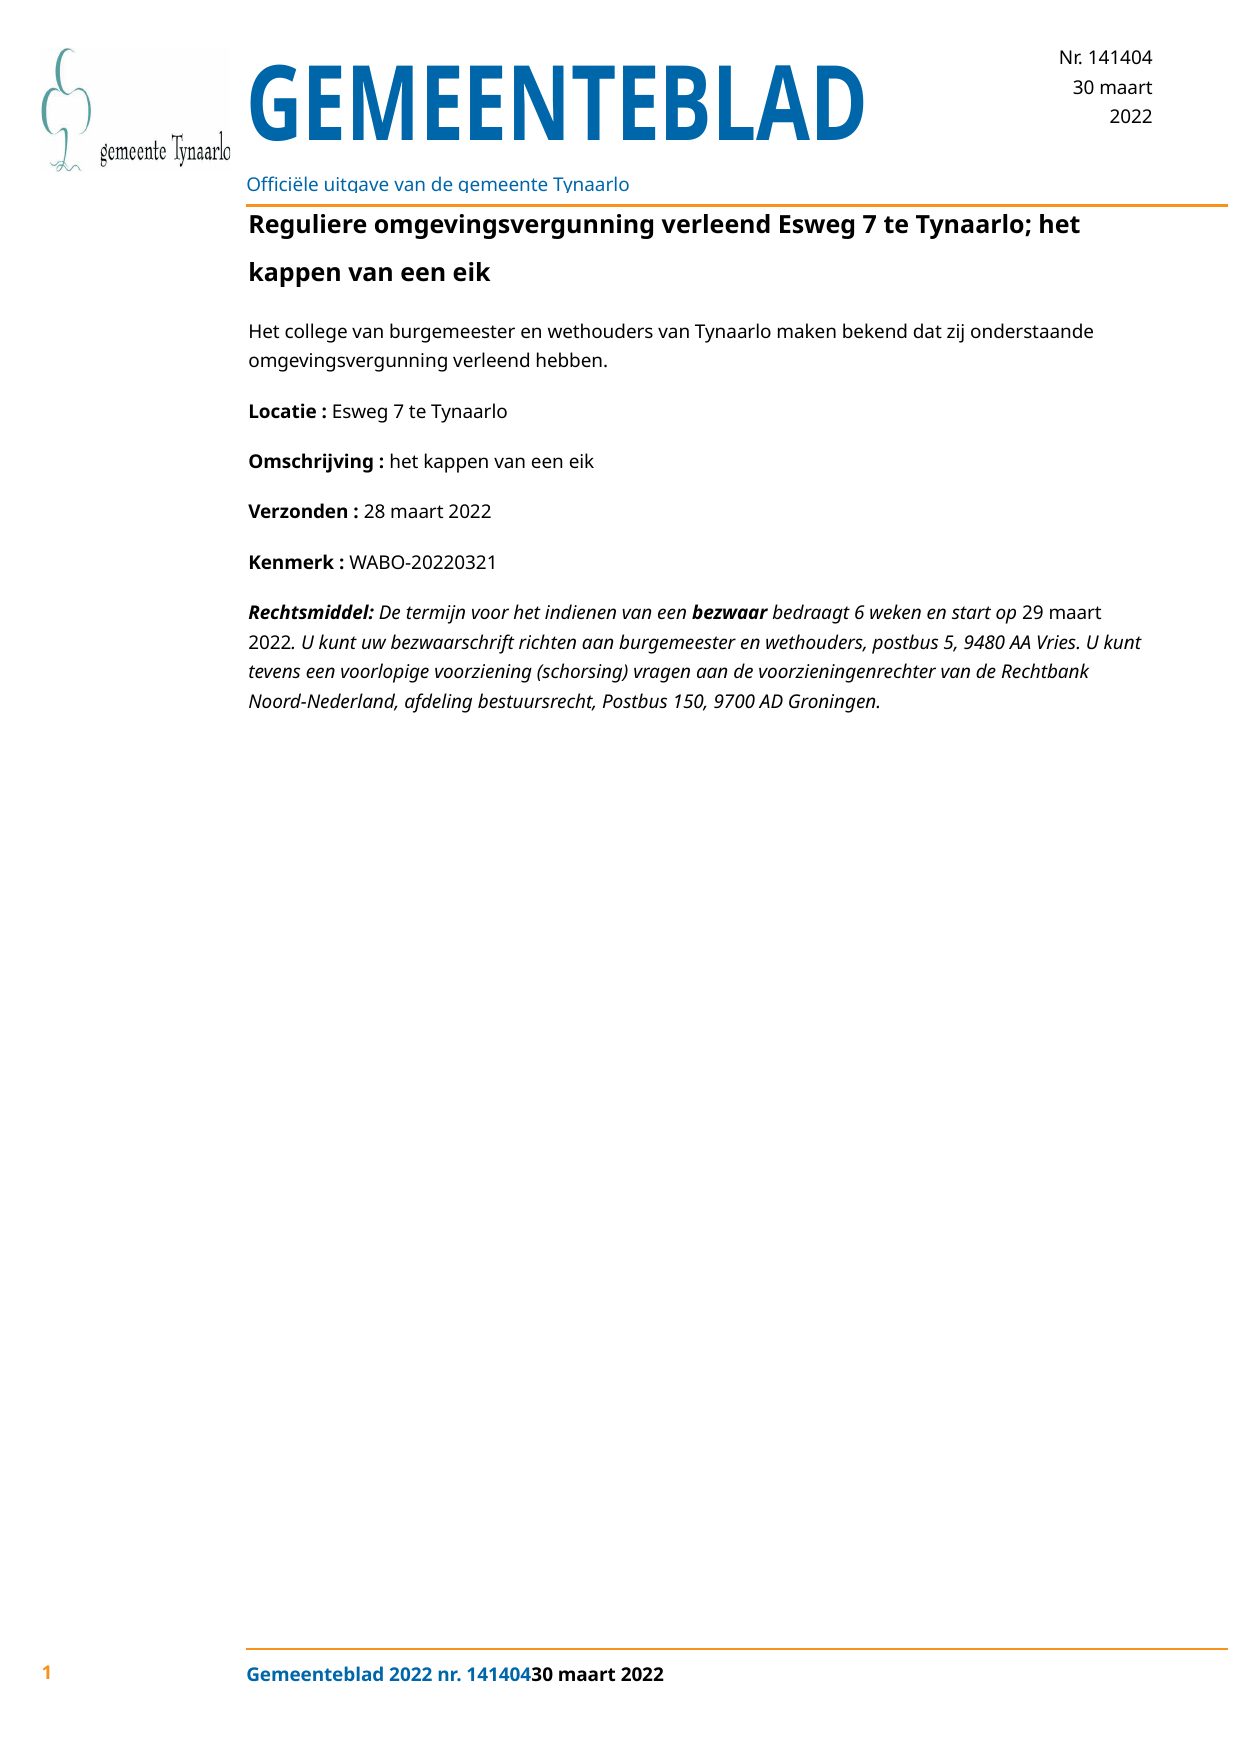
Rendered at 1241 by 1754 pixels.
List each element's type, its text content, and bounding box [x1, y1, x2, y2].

text Reguliere omgevingsvergunning verleend Esweg 7 te Tynaarlo; het kappen van een eik [248, 207, 1152, 288]
text Locatie : Esweg 7 te Tynaarlo [248, 398, 1152, 424]
text Kenmerk : WABO-20220321 [248, 549, 1152, 575]
text Omschrijving : het kappen van een eik [248, 448, 1152, 474]
picture [41, 47, 231, 172]
text Rechtsmiddel: De termijn voor het indienen van een bezwaar bedraagt 6 weken en start op 29 maart 2022. U kunt uw bezwaarschrift richten aan burgemeester en wethouders, postbus 5, 9480 AA Vries. U kunt tevens een voorlopige voorziening (schorsing) vragen aan de voorzieningenrechter van de Rechtbank Noord-Nederland, afdeling bestuursrecht, Postbus 150, 9700 AD Groningen. [248, 599, 1152, 714]
text Verzonden : 28 maart 2022 [248, 499, 1152, 524]
text Het college van burgemeester en wethouders van Tynaarlo maken bekend dat zij onderstaande omgevingsvergunning verleend hebben. [248, 318, 1152, 373]
